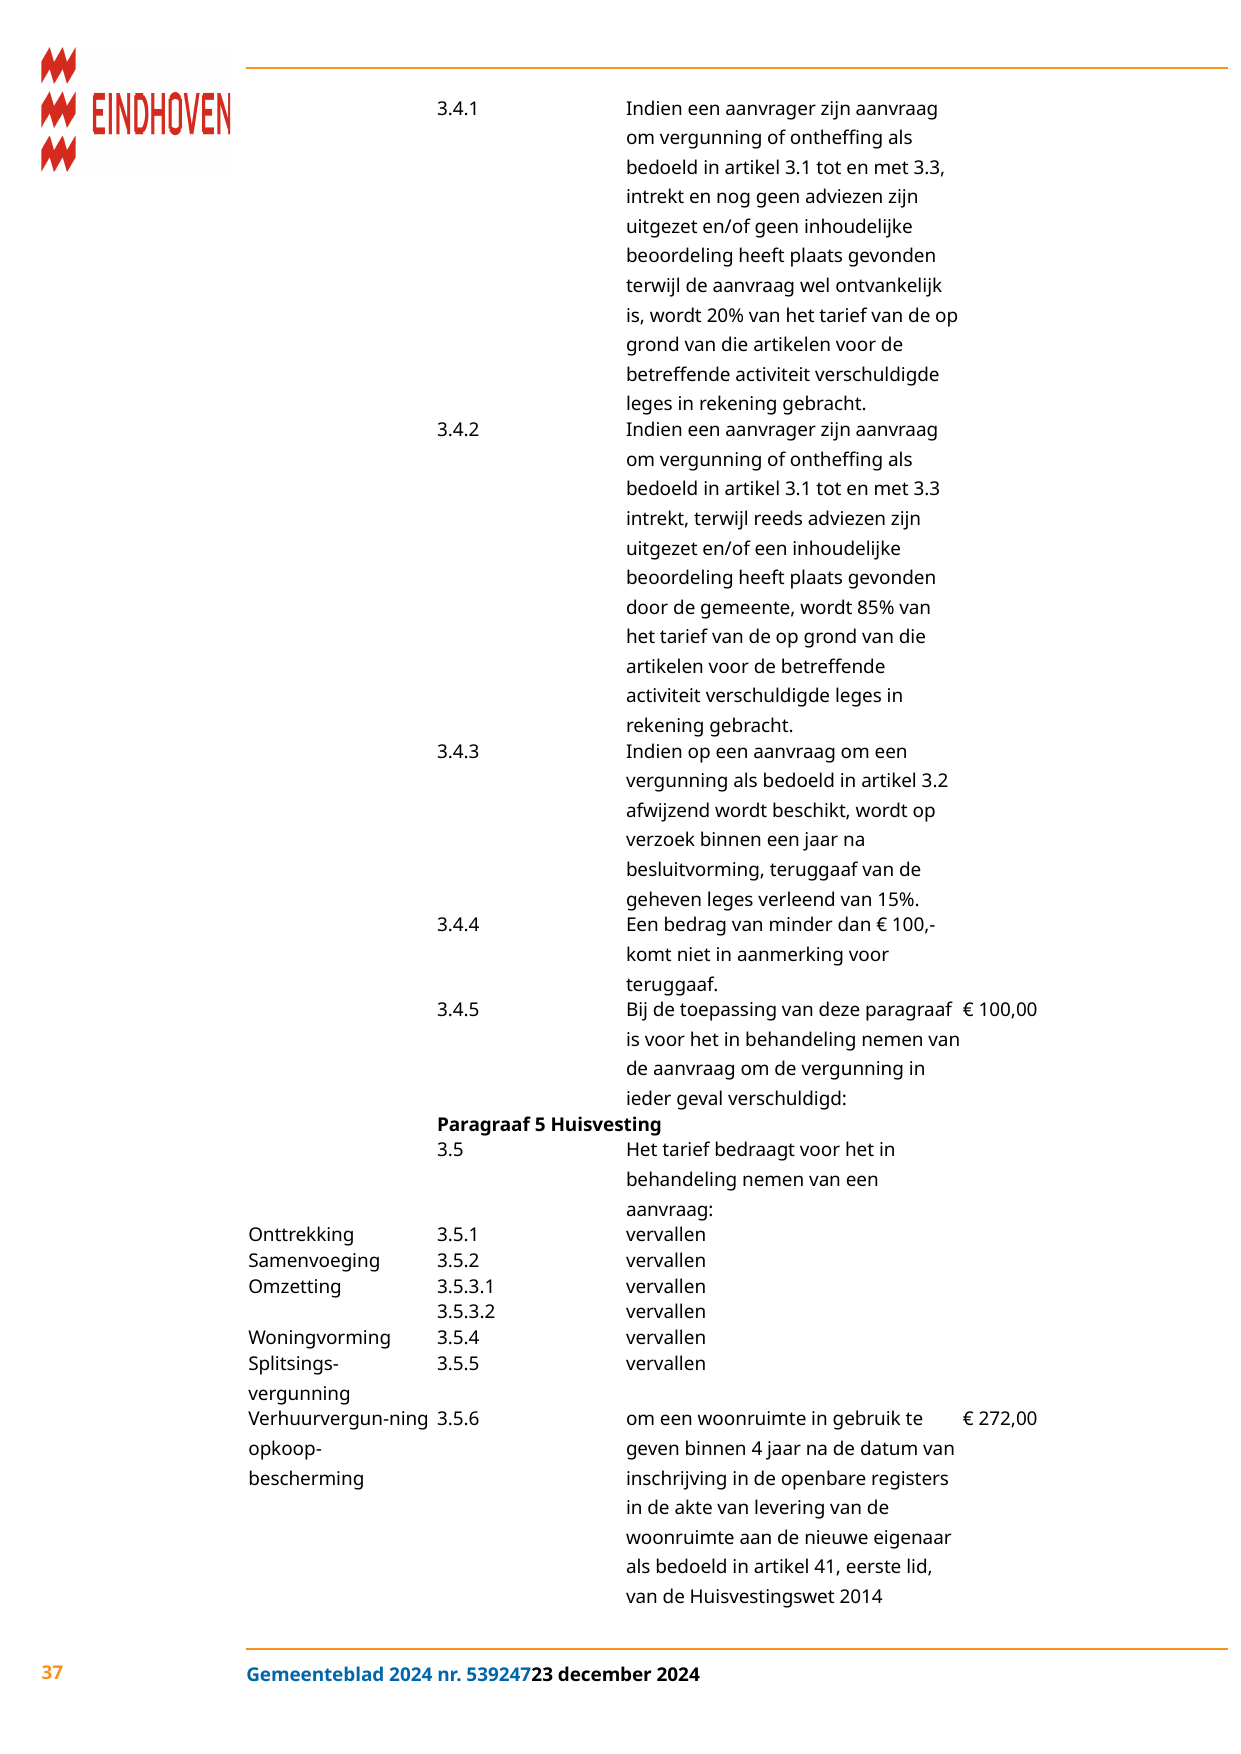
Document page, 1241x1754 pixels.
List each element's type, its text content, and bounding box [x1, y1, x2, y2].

table_cell 3.5.1 [437, 1222, 626, 1247]
table_cell [248, 1111, 437, 1137]
table_cell [963, 1273, 1152, 1299]
table_cell [963, 1325, 1152, 1350]
table_cell 3.5.6 [437, 1406, 626, 1609]
table_cell 3.4.4 [437, 912, 626, 996]
table_cell [963, 1247, 1152, 1273]
table_cell Een bedrag van minder dan € 100,- komt niet in aanmerking voor teruggaaf. [626, 912, 963, 996]
table_cell Paragraaf 5 Huisvesting [437, 1111, 963, 1137]
picture [41, 47, 231, 172]
table_cell om een woonruimte in gebruik te geven binnen 4 jaar na de datum van inschrijving in de openbare registers in de akte van levering van de woonruimte aan de nieuwe eigenaar als bedoeld in artikel 41, eerste lid, van de Huisvestingswet 2014 [626, 1406, 963, 1609]
table_cell [248, 1299, 437, 1324]
table_cell Indien een aanvrager zijn aanvraag om vergunning of ontheffing als bedoeld in artikel 3.1 tot en met 3.3, intrekt en nog geen adviezen zijn uitgezet en/of geen inhoudelijke beoordeling heeft plaats gevonden terwijl de aanvraag wel ontvankelijk is, wordt 20% van het tarief van de op grond van die artikelen voor de betreffende activiteit verschuldigde leges in rekening gebracht. [626, 95, 963, 416]
table_cell Woningvorming [248, 1325, 437, 1350]
table_cell Verhuurvergun-ning opkoop-bescherming [248, 1406, 437, 1609]
table_cell Het tarief bedraagt voor het in behandeling nemen van een aanvraag: [626, 1137, 963, 1222]
table_cell [248, 912, 437, 996]
table_cell 3.5.2 [437, 1247, 626, 1273]
table_cell Onttrekking [248, 1222, 437, 1247]
table_cell 3.4.5 [437, 996, 626, 1111]
table_cell 3.4.1 [437, 95, 626, 416]
table_cell 3.5.3.2 [437, 1299, 626, 1324]
table_cell vervallen [626, 1222, 963, 1247]
table_cell [963, 1222, 1152, 1247]
table_cell € 100,00 [963, 996, 1152, 1111]
table_cell [248, 95, 437, 416]
table_cell Samenvoeging [248, 1247, 437, 1273]
table_cell [248, 1137, 437, 1222]
table_cell 3.4.3 [437, 738, 626, 912]
table_cell [963, 416, 1152, 738]
table_cell vervallen [626, 1273, 963, 1299]
table_cell [248, 416, 437, 738]
table_cell [963, 95, 1152, 416]
table_cell vervallen [626, 1350, 963, 1406]
table_cell [963, 1299, 1152, 1324]
table_cell [963, 738, 1152, 912]
table_cell [248, 738, 437, 912]
table_cell 3.5.5 [437, 1350, 626, 1406]
table_cell Bij de toepassing van deze paragraaf is voor het in behandeling nemen van de aanvraag om de vergunning in ieder geval verschuldigd: [626, 996, 963, 1111]
table_cell Indien een aanvrager zijn aanvraag om vergunning of ontheffing als bedoeld in artikel 3.1 tot en met 3.3 intrekt, terwijl reeds adviezen zijn uitgezet en/of een inhoudelijke beoordeling heeft plaats gevonden door de gemeente, wordt 85% van het tarief van de op grond van die artikelen voor de betreffende activiteit verschuldigde leges in rekening gebracht. [626, 416, 963, 738]
table_cell Splitsings-vergunning [248, 1350, 437, 1406]
table_cell € 272,00 [963, 1406, 1152, 1609]
table_cell 3.4.2 [437, 416, 626, 738]
table_cell [248, 996, 437, 1111]
table_cell [963, 1350, 1152, 1406]
table_cell vervallen [626, 1247, 963, 1273]
table_cell vervallen [626, 1299, 963, 1324]
table_cell vervallen [626, 1325, 963, 1350]
table_cell Indien op een aanvraag om een vergunning als bedoeld in artikel 3.2 afwijzend wordt beschikt, wordt op verzoek binnen een jaar na besluitvorming, teruggaaf van de geheven leges verleend van 15%. [626, 738, 963, 912]
table_cell Omzetting [248, 1273, 437, 1299]
table_cell 3.5.3.1 [437, 1273, 626, 1299]
table_cell 3.5 [437, 1137, 626, 1222]
table_cell [963, 1137, 1152, 1222]
table_cell 3.5.4 [437, 1325, 626, 1350]
table_cell [963, 912, 1152, 996]
table_cell [963, 1111, 1152, 1137]
